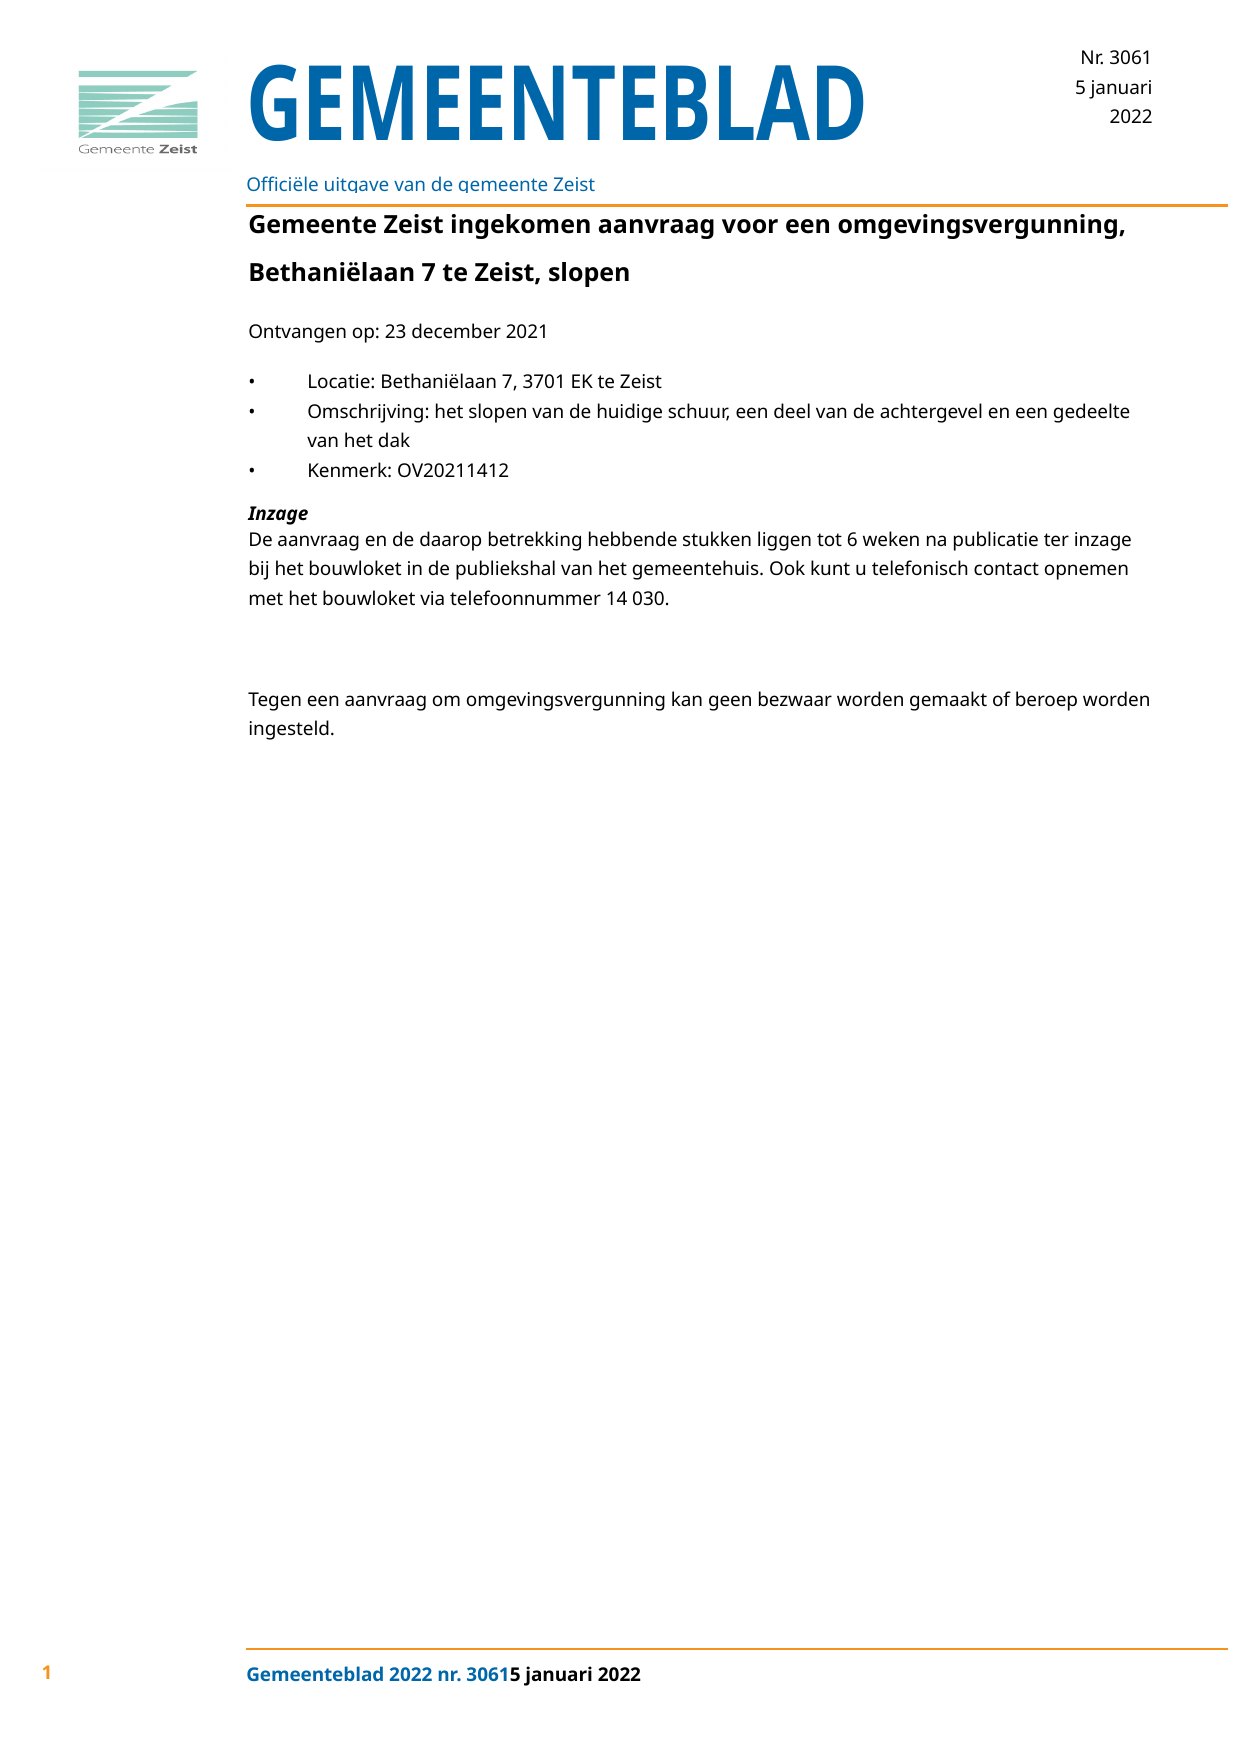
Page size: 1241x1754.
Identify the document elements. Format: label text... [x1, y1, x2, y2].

text Inzage [248, 500, 1152, 526]
picture [41, 47, 231, 172]
text Tegen een aanvraag om omgevingsvergunning kan geen bezwaar worden gemaakt of beroep worden ingesteld. [248, 686, 1152, 741]
text De aanvraag en de daarop betrekking hebbende stukken liggen tot 6 weken na publicatie ter inzage bij het bouwloket in de publiekshal van het gemeentehuis. Ook kunt u telefonisch contact opnemen met het bouwloket via telefoonnummer 14 030. [248, 526, 1152, 611]
text Ontvangen op: 23 december 2021 [248, 318, 1152, 344]
text Gemeente Zeist ingekomen aanvraag voor een omgevingsvergunning, Bethaniëlaan 7 te Zeist, slopen [248, 207, 1152, 288]
list Kenmerk: OV20211412 [248, 457, 1152, 483]
list Locatie: Bethaniëlaan 7, 3701 EK te Zeist [248, 368, 1152, 394]
list Omschrijving: het slopen van de huidige schuur, een deel van de achtergevel en een gedeelte van het dak [248, 398, 1152, 453]
